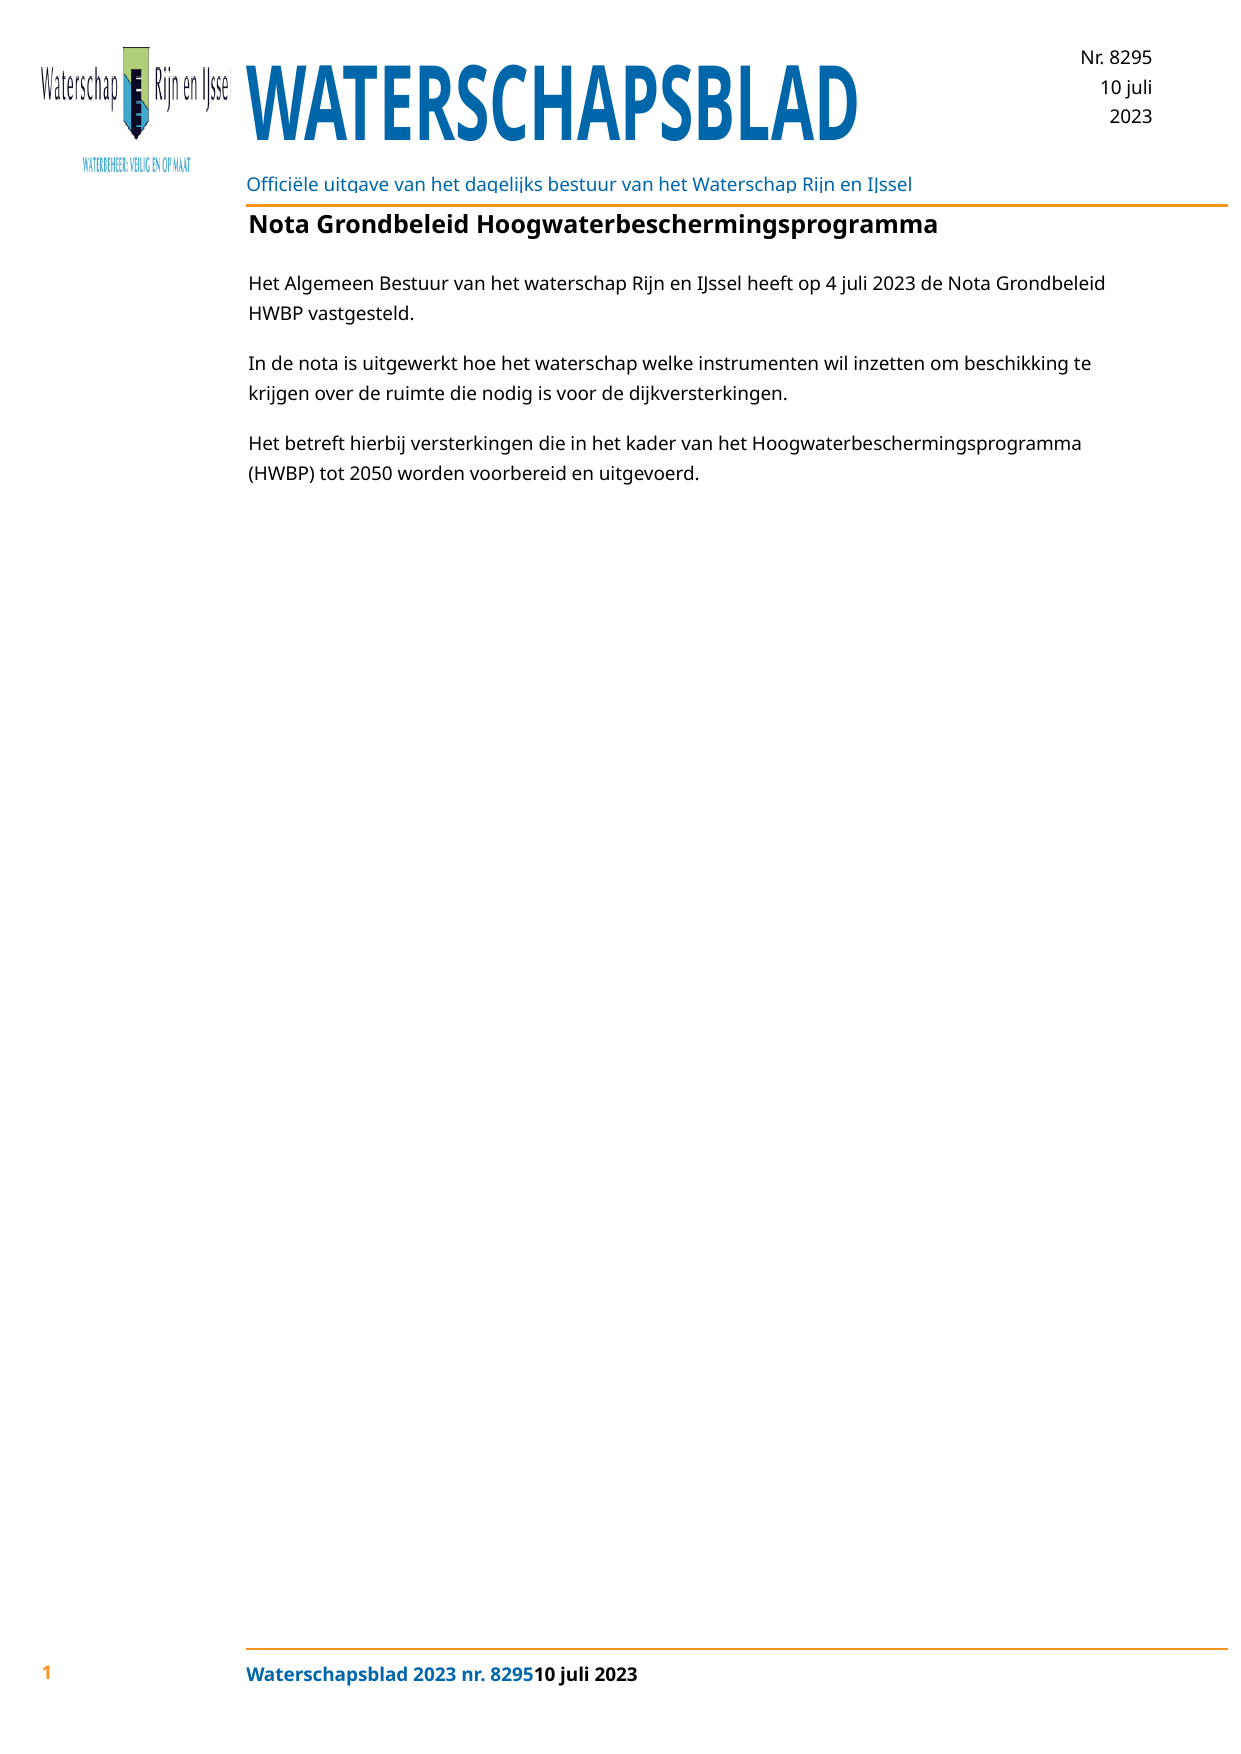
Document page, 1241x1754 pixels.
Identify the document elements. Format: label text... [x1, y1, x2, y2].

text Het betreft hierbij versterkingen die in het kader van het Hoogwaterbeschermingsprogramma (HWBP) tot 2050 worden voorbereid en uitgevoerd. [248, 430, 1152, 486]
text Nota Grondbeleid Hoogwaterbeschermingsprogramma [248, 207, 1152, 241]
picture [41, 47, 231, 172]
text In de nota is uitgewerkt hoe het waterschap welke instrumenten wil inzetten om beschikking te krijgen over de ruimte die nodig is voor de dijkversterkingen. [248, 350, 1152, 406]
text Het Algemeen Bestuur van het waterschap Rijn en IJssel heeft op 4 juli 2023 de Nota Grondbeleid HWBP vastgesteld. [248, 270, 1152, 326]
